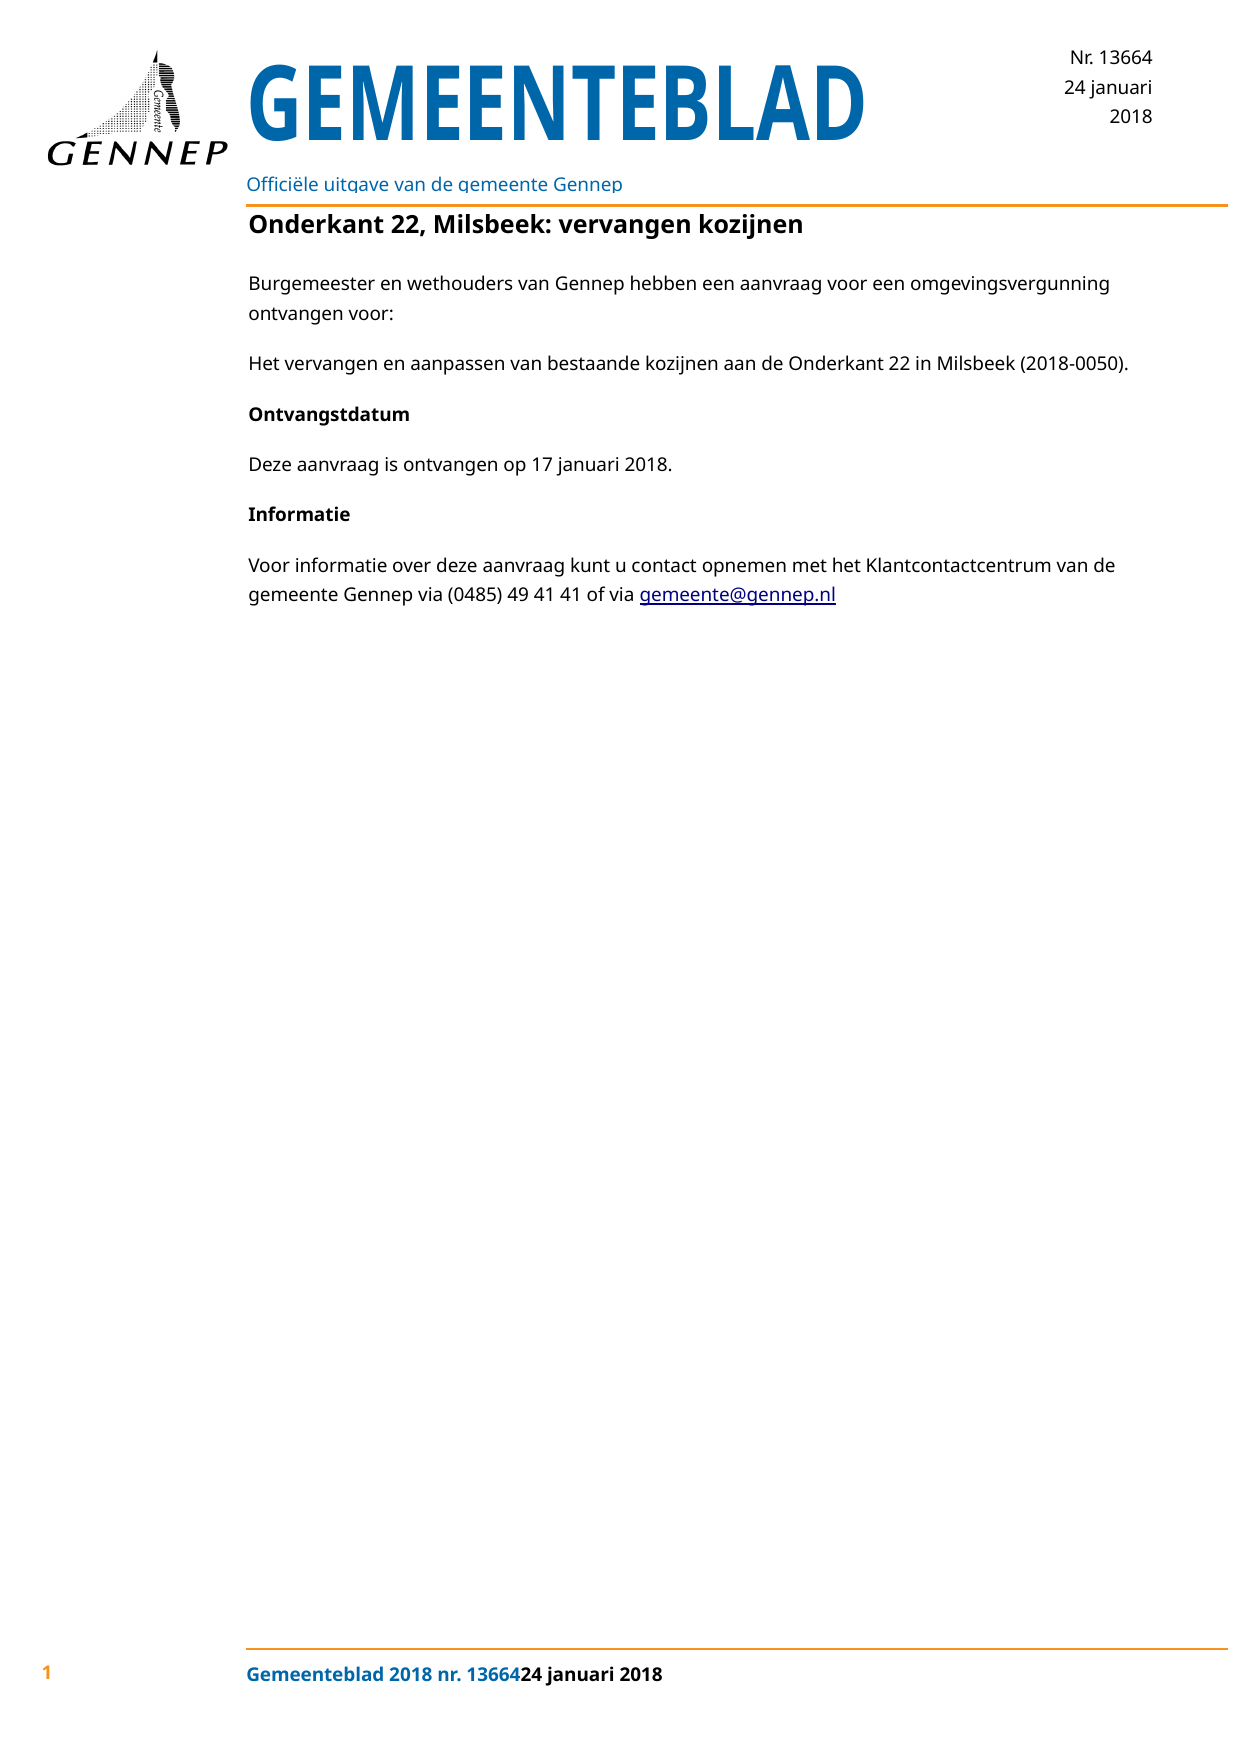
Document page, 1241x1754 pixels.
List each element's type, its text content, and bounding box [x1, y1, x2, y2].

text Burgemeester en wethouders van Gennep hebben een aanvraag voor een omgevingsvergunning ontvangen voor: [248, 270, 1152, 326]
text Deze aanvraag is ontvangen op 17 januari 2018. [248, 451, 1152, 477]
text Onderkant 22, Milsbeek: vervangen kozijnen [248, 207, 1152, 241]
text Ontvangstdatum [248, 401, 1152, 426]
text Informatie [248, 502, 1152, 527]
text Voor informatie over deze aanvraag kunt u contact opnemen met het Klantcontactcentrum van de gemeente Gennep via (0485) 49 41 41 of via gemeente@gennep.nl [248, 552, 1152, 607]
text Het vervangen en aanpassen van bestaande kozijnen aan de Onderkant 22 in Milsbeek (2018-0050). [248, 350, 1152, 376]
picture [41, 47, 231, 172]
